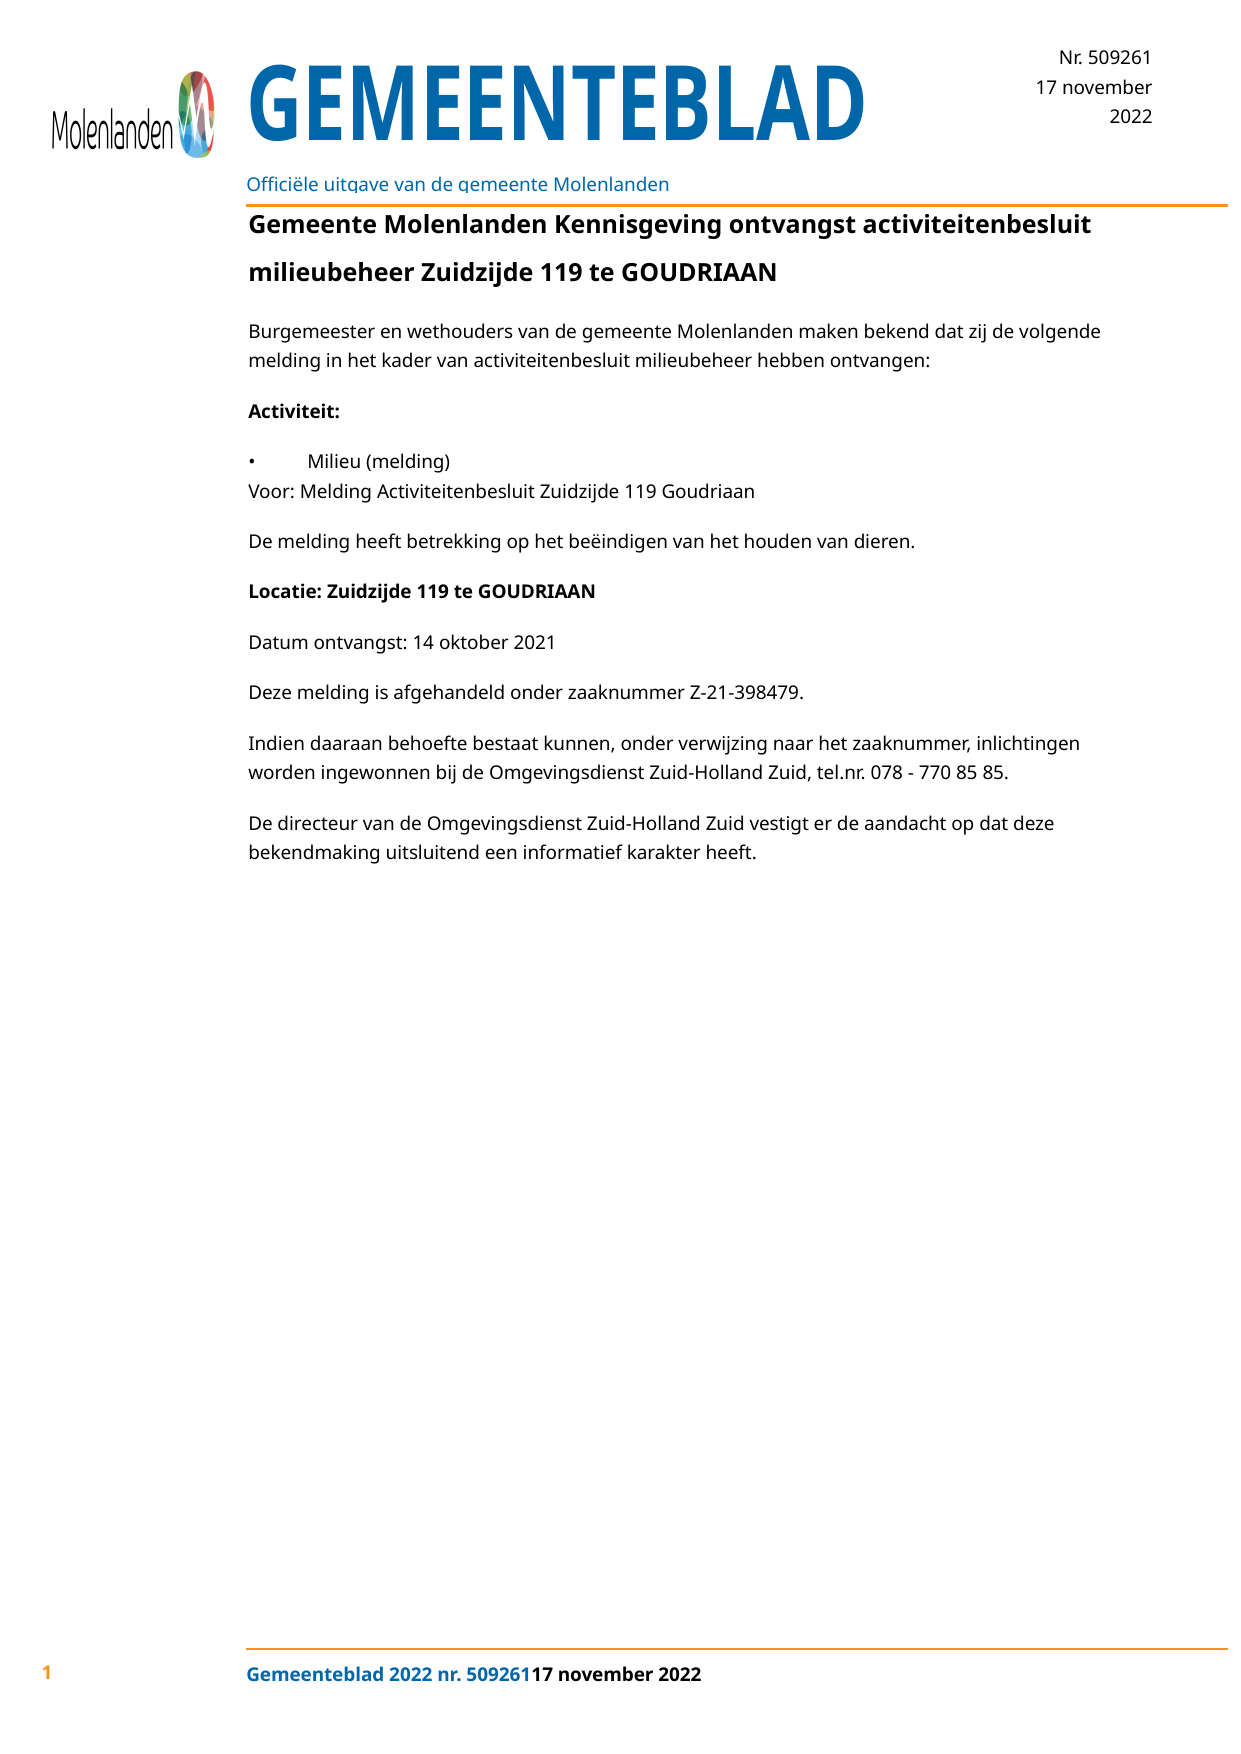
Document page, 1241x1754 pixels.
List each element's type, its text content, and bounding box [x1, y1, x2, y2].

text Burgemeester en wethouders van de gemeente Molenlanden maken bekend dat zij de volgende melding in het kader van activiteitenbesluit milieubeheer hebben ontvangen: [248, 318, 1152, 373]
text Voor: Melding Activiteitenbesluit Zuidzijde 119 Goudriaan [248, 478, 1152, 504]
list Milieu (melding) [248, 448, 1152, 474]
text Activiteit: [248, 398, 1152, 424]
text De directeur van de Omgevingsdienst Zuid-Holland Zuid vestigt er de aandacht op dat deze bekendmaking uitsluitend een informatief karakter heeft. [248, 810, 1152, 865]
text Indien daaraan behoefte bestaat kunnen, onder verwijzing naar het zaaknummer, inlichtingen worden ingewonnen bij de Omgevingsdienst Zuid-Holland Zuid, tel.nr. 078 - 770 85 85. [248, 730, 1152, 785]
text Locatie: Zuidzijde 119 te GOUDRIAAN [248, 579, 1152, 604]
picture [41, 47, 231, 172]
text Datum ontvangst: 14 oktober 2021 [248, 629, 1152, 655]
text Deze melding is afgehandeld onder zaaknummer Z-21-398479. [248, 679, 1152, 705]
text Gemeente Molenlanden Kennisgeving ontvangst activiteitenbesluit milieubeheer Zuidzijde 119 te GOUDRIAAN [248, 207, 1152, 288]
text De melding heeft betrekking op het beëindigen van het houden van dieren. [248, 528, 1152, 554]
